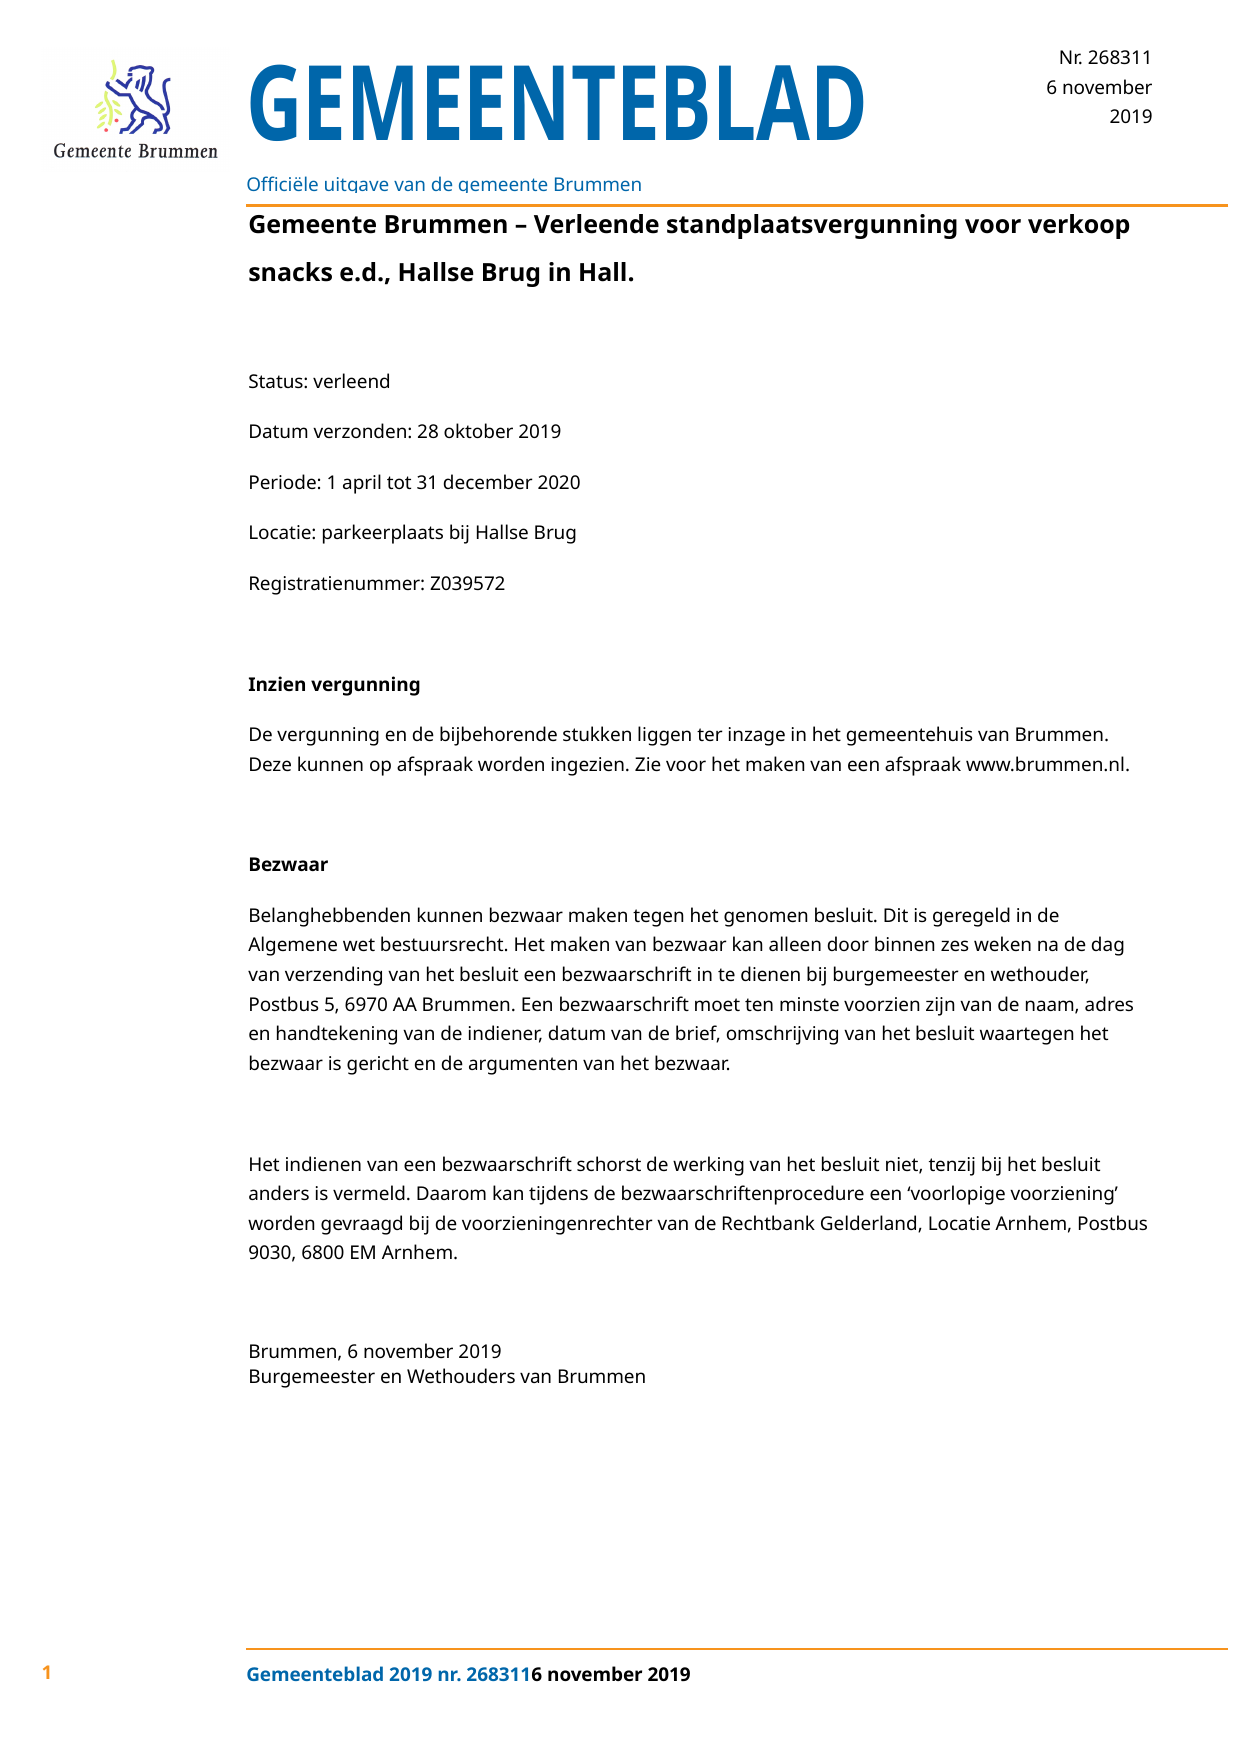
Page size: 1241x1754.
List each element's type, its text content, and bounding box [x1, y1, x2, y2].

text Locatie: parkeerplaats bij Hallse Brug [248, 519, 1152, 545]
text Status: verleend [248, 368, 1152, 394]
text Gemeente Brummen – Verleende standplaatsvergunning voor verkoop snacks e.d., Hallse Brug in Hall. [248, 207, 1152, 288]
picture [41, 47, 231, 172]
text Burgemeester en Wethouders van Brummen [248, 1363, 1152, 1389]
text Het indienen van een bezwaarschrift schorst de werking van het besluit niet, tenzij bij het besluit anders is vermeld. Daarom kan tijdens de bezwaarschriftenprocedure een ‘voorlopige voorziening’ worden gevraagd bij de voorzieningenrechter van de Rechtbank Gelderland, Locatie Arnhem, Postbus 9030, 6800 EM Arnhem. [248, 1151, 1152, 1265]
text Registratienummer: Z039572 [248, 570, 1152, 596]
text Belanghebbenden kunnen bezwaar maken tegen het genomen besluit. Dit is geregeld in de Algemene wet bestuursrecht. Het maken van bezwaar kan alleen door binnen zes weken na de dag van verzending van het besluit een bezwaarschrift in te dienen bij burgemeester en wethouder, Postbus 5, 6970 AA Brummen. Een bezwaarschrift moet ten minste voorzien zijn van de naam, adres en handtekening van de indiener, datum van de brief, omschrijving van het besluit waartegen het bezwaar is gericht en de argumenten van het bezwaar. [248, 902, 1152, 1076]
text Datum verzonden: 28 oktober 2019 [248, 419, 1152, 444]
text De vergunning en de bijbehorende stukken liggen ter inzage in het gemeentehuis van Brummen. Deze kunnen op afspraak worden ingezien. Zie voor het maken van een afspraak www.brummen.nl. [248, 721, 1152, 777]
text Inzien vergunning [248, 671, 1152, 697]
text Bezwaar [248, 852, 1152, 877]
text Periode: 1 april tot 31 december 2020 [248, 469, 1152, 495]
text Brummen, 6 november 2019 [248, 1338, 1152, 1363]
